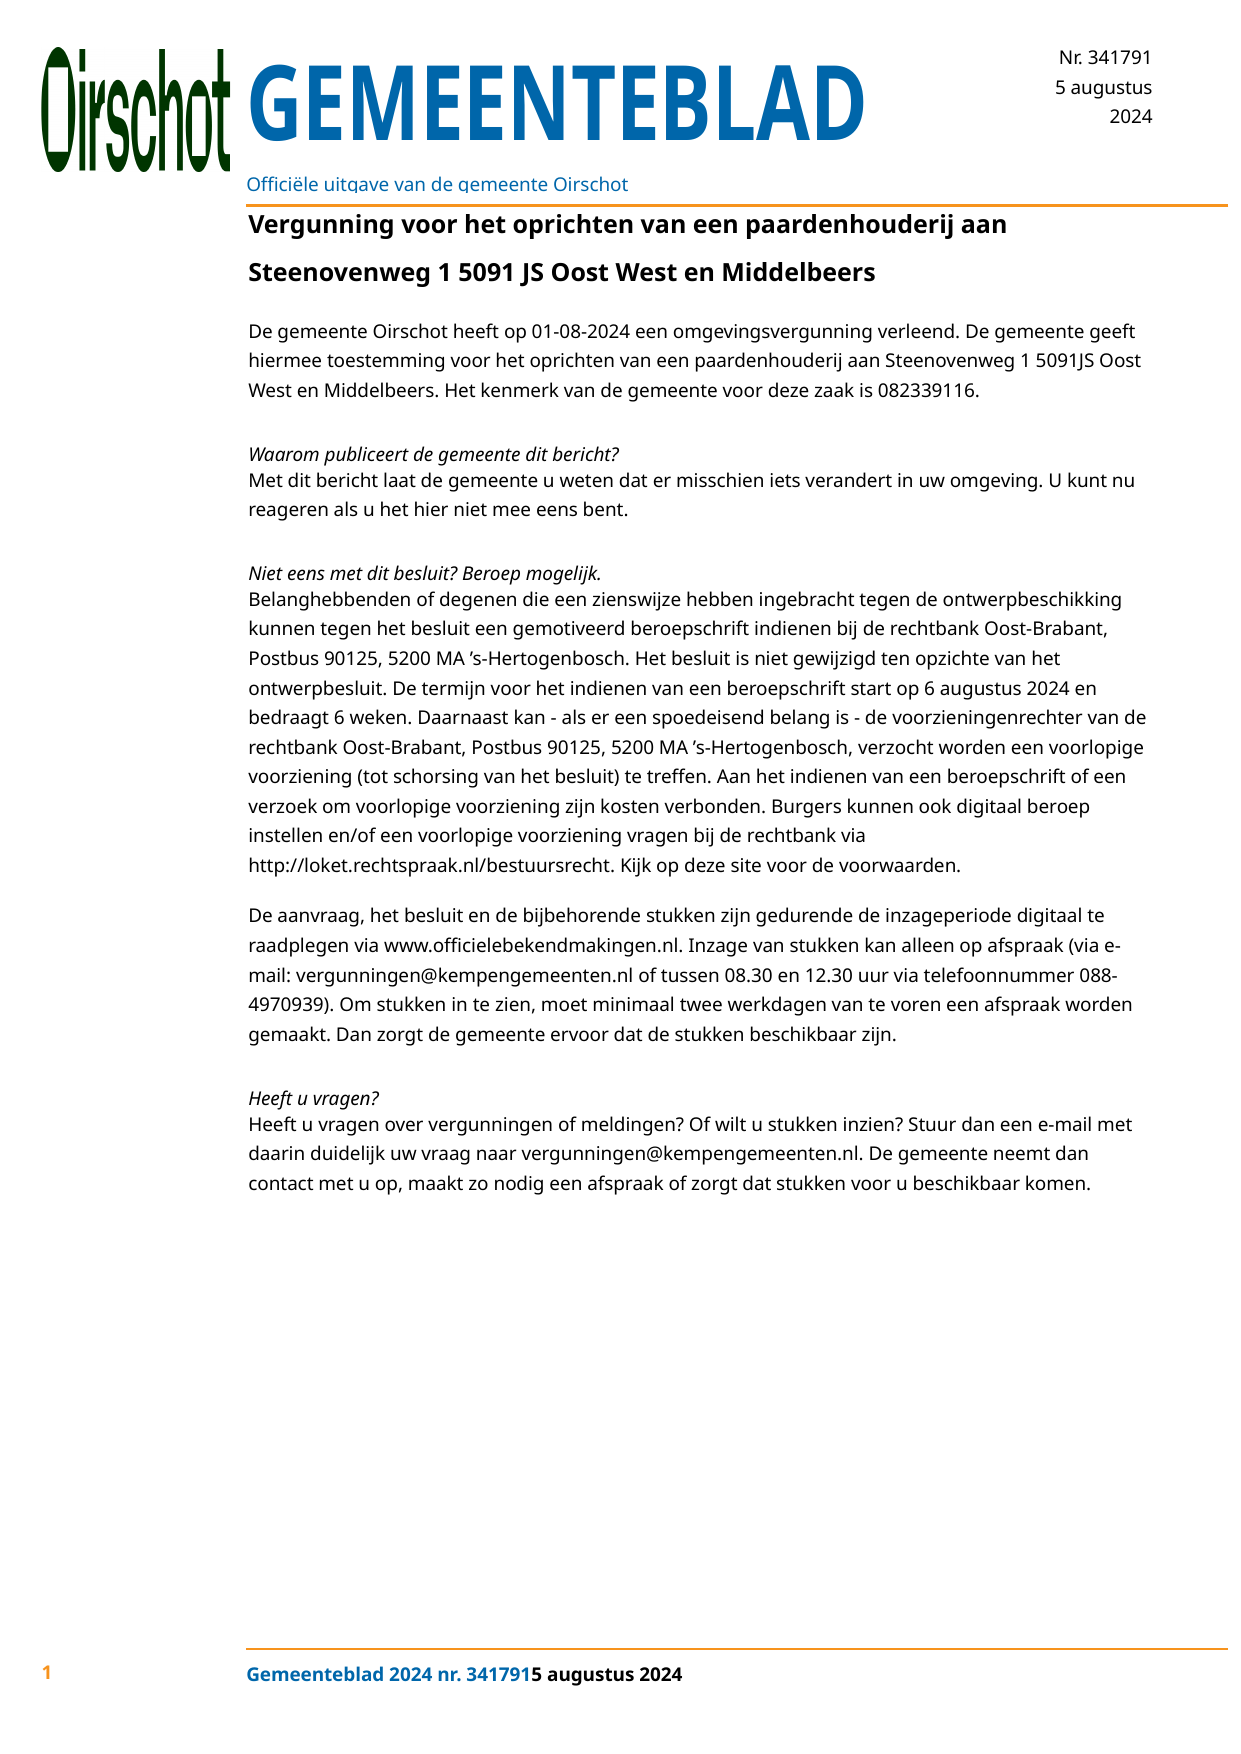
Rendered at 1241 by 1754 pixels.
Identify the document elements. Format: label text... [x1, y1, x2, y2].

text Heeft u vragen over vergunningen of meldingen? Of wilt u stukken inzien? Stuur dan een e-mail met daarin duidelijk uw vraag naar vergunningen@kempengemeenten.nl. De gemeente neemt dan contact met u op, maakt zo nodig een afspraak of zorgt dat stukken voor u beschikbaar komen. [248, 1111, 1152, 1196]
text Vergunning voor het oprichten van een paardenhouderij aan Steenovenweg 1 5091 JS Oost West en Middelbeers [248, 207, 1152, 288]
text Waarom publiceert de gemeente dit bericht? [248, 441, 1152, 467]
text Heeft u vragen? [248, 1085, 1152, 1111]
text De aanvraag, het besluit en de bijbehorende stukken zijn gedurende de inzageperiode digitaal te raadplegen via www.officielebekendmakingen.nl. Inzage van stukken kan alleen op afspraak (via e-mail: vergunningen@kempengemeenten.nl of tussen 08.30 en 12.30 uur via telefoonnummer 088-4970939). Om stukken in te zien, moet minimaal twee werkdagen van te voren een afspraak worden gemaakt. Dan zorgt de gemeente ervoor dat de stukken beschikbaar zijn. [248, 903, 1152, 1047]
text Niet eens met dit besluit? Beroep mogelijk. [248, 560, 1152, 586]
text Met dit bericht laat de gemeente u weten dat er misschien iets verandert in uw omgeving. U kunt nu reageren als u het hier niet mee eens bent. [248, 467, 1152, 522]
picture [41, 47, 231, 172]
text Belanghebbenden of degenen die een zienswijze hebben ingebracht tegen de ontwerpbeschikking kunnen tegen het besluit een gemotiveerd beroepschrift indienen bij de rechtbank Oost-Brabant, Postbus 90125, 5200 MA ’s-Hertogenbosch. Het besluit is niet gewijzigd ten opzichte van het ontwerpbesluit. De termijn voor het indienen van een beroepschrift start op 6 augustus 2024 en bedraagt 6 weken. Daarnaast kan - als er een spoedeisend belang is - de voorzieningenrechter van de rechtbank Oost-Brabant, Postbus 90125, 5200 MA ’s-Hertogenbosch, verzocht worden een voorlopige voorziening (tot schorsing van het besluit) te treffen. Aan het indienen van een beroepschrift of een verzoek om voorlopige voorziening zijn kosten verbonden. Burgers kunnen ook digitaal beroep instellen en/of een voorlopige voorziening vragen bij de rechtbank via http://loket.rechtspraak.nl/bestuursrecht. Kijk op deze site voor de voorwaarden. [248, 586, 1152, 878]
text De gemeente Oirschot heeft op 01-08-2024 een omgevingsvergunning verleend. De gemeente geeft hiermee toestemming voor het oprichten van een paardenhouderij aan Steenovenweg 1 5091JS Oost West en Middelbeers. Het kenmerk van de gemeente voor deze zaak is 082339116. [248, 318, 1152, 403]
